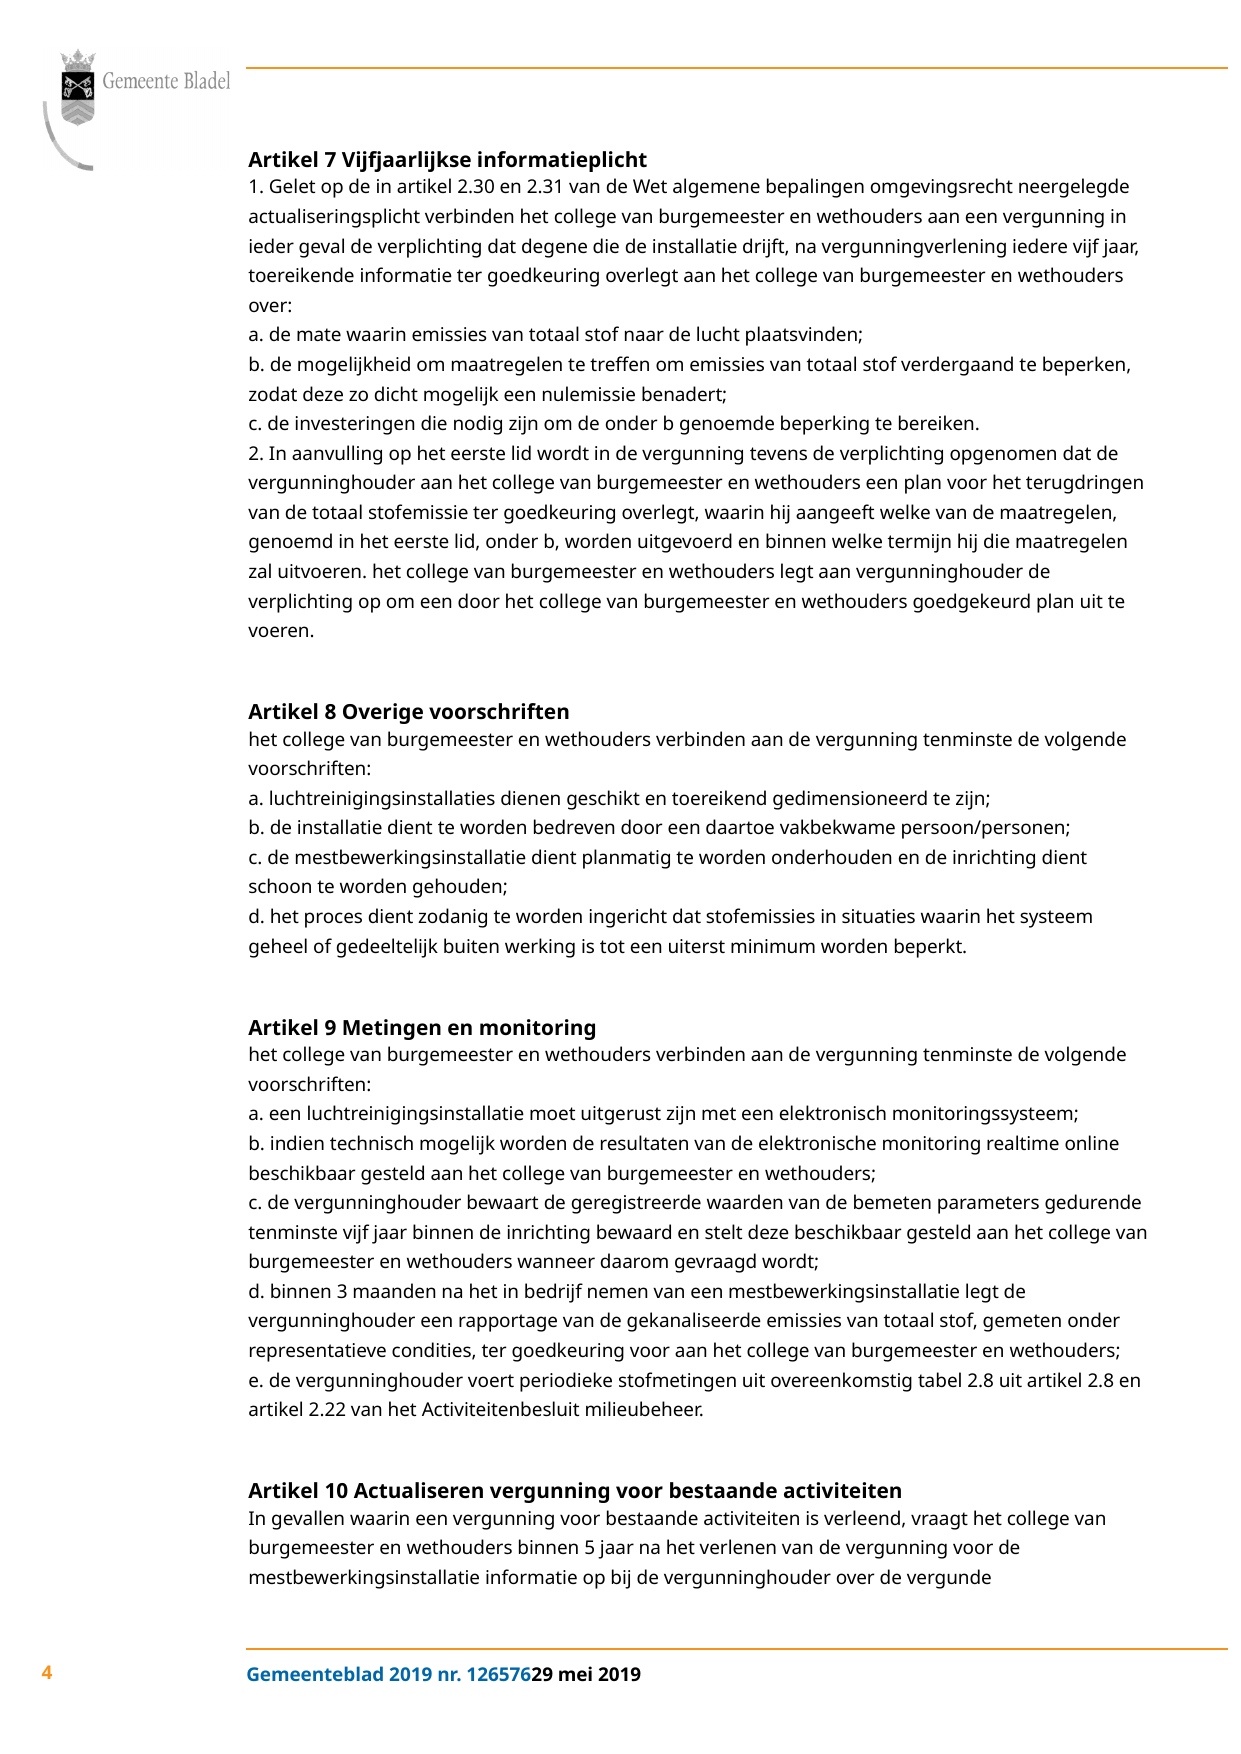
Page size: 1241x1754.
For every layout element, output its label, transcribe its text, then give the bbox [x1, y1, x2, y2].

text b. de mogelijkheid om maatregelen te treffen om emissies van totaal stof verdergaand te beperken, zodat deze zo dicht mogelijk een nulemissie benadert; [248, 351, 1152, 406]
text d. binnen 3 maanden na het in bedrijf nemen van een mestbewerkingsinstallatie legt de vergunninghouder een rapportage van de gekanaliseerde emissies van totaal stof, gemeten onder representatieve condities, ter goedkeuring voor aan het college van burgemeester en wethouders; [248, 1278, 1152, 1363]
text Artikel 8 Overige voorschriften [248, 697, 1152, 726]
text b. indien technisch mogelijk worden de resultaten van de elektronische monitoring realtime online beschikbaar gesteld aan het college van burgemeester en wethouders; [248, 1130, 1152, 1185]
text d. het proces dient zodanig te worden ingericht dat stofemissies in situaties waarin het systeem geheel of gedeeltelijk buiten werking is tot een uiterst minimum worden beperkt. [248, 903, 1152, 959]
text a. luchtreinigingsinstallaties dienen geschikt en toereikend gedimensioneerd te zijn; [248, 785, 1152, 811]
text c. de investeringen die nodig zijn om de onder b genoemde beperking te bereiken. [248, 410, 1152, 436]
text 2. In aanvulling op het eerste lid wordt in de vergunning tevens de verplichting opgenomen dat de vergunninghouder aan het college van burgemeester en wethouders een plan voor het terugdringen van de totaal stofemissie ter goedkeuring overlegt, waarin hij aangeeft welke van de maatregelen, genoemd in het eerste lid, onder b, worden uitgevoerd en binnen welke termijn hij die maatregelen zal uitvoeren. het college van burgemeester en wethouders legt aan vergunninghouder de verplichting op om een door het college van burgemeester en wethouders goedgekeurd plan uit te voeren. [248, 440, 1152, 643]
text Artikel 7 Vijfjaarlijkse informatieplicht [248, 145, 1152, 174]
text c. de mestbewerkingsinstallatie dient planmatig te worden onderhouden en de inrichting dient schoon te worden gehouden; [248, 844, 1152, 899]
text het college van burgemeester en wethouders verbinden aan de vergunning tenminste de volgende voorschriften: [248, 1041, 1152, 1097]
text In gevallen waarin een vergunning voor bestaande activiteiten is verleend, vraagt het college van burgemeester en wethouders binnen 5 jaar na het verlenen van de vergunning voor de mestbewerkingsinstallatie informatie op bij de vergunninghouder over de vergunde [248, 1505, 1152, 1590]
text b. de installatie dient te worden bedreven door een daartoe vakbekwame persoon/personen; [248, 814, 1152, 840]
text 1. Gelet op de in artikel 2.30 en 2.31 van de Wet algemene bepalingen omgevingsrecht neergelegde actualiseringsplicht verbinden het college van burgemeester en wethouders aan een vergunning in ieder geval de verplichting dat degene die de installatie drijft, na vergunningverlening iedere vijf jaar, toereikende informatie ter goedkeuring overlegt aan het college van burgemeester en wethouders over: [248, 174, 1152, 318]
text a. de mate waarin emissies van totaal stof naar de lucht plaatsvinden; [248, 322, 1152, 347]
text het college van burgemeester en wethouders verbinden aan de vergunning tenminste de volgende voorschriften: [248, 726, 1152, 781]
picture [41, 47, 231, 172]
text c. de vergunninghouder bewaart de geregistreerde waarden van de bemeten parameters gedurende tenminste vijf jaar binnen de inrichting bewaard en stelt deze beschikbaar gesteld aan het college van burgemeester en wethouders wanneer daarom gevraagd wordt; [248, 1189, 1152, 1274]
text Artikel 9 Metingen en monitoring [248, 1013, 1152, 1041]
text a. een luchtreinigingsinstallatie moet uitgerust zijn met een elektronisch monitoringssysteem; [248, 1101, 1152, 1126]
text e. de vergunninghouder voert periodieke stofmetingen uit overeenkomstig tabel 2.8 uit artikel 2.8 en artikel 2.22 van het Activiteitenbesluit milieubeheer. [248, 1367, 1152, 1422]
text Artikel 10 Actualiseren vergunning voor bestaande activiteiten [248, 1476, 1152, 1505]
